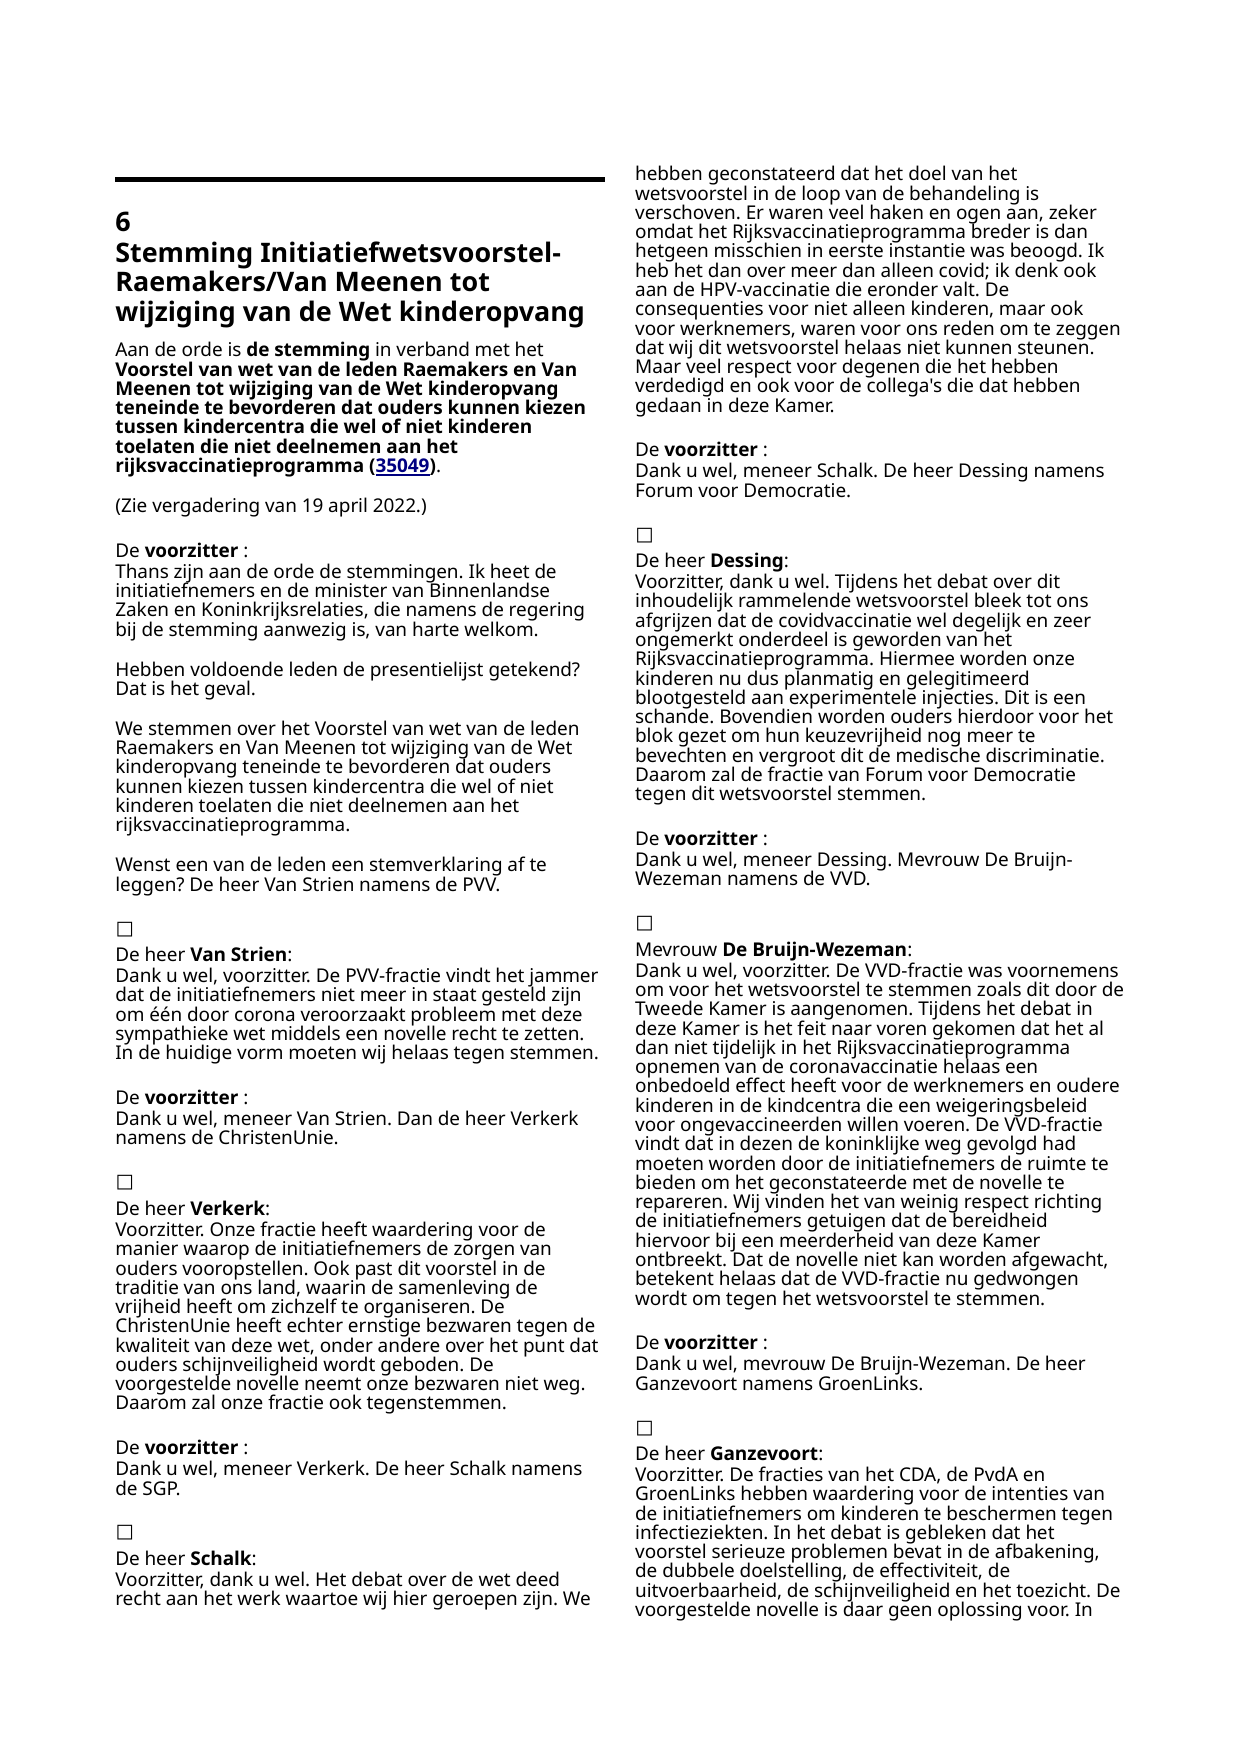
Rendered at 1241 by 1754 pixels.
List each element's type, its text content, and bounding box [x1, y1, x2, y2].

text De voorzitter : [635, 437, 1125, 462]
text ⬜ [635, 910, 1125, 936]
text Stemming Initiatiefwetsvoorstel-Raemakers/Van Meenen tot wijziging van de Wet kinderopvang [115, 239, 605, 341]
text Voorzitter, dank u wel. Het debat over de wet deed recht aan het werk waartoe wij hier geroepen zijn. We [115, 1571, 605, 1609]
text Dank u wel, meneer Dessing. Mevrouw De Bruijn-Wezeman namens de VVD. [635, 851, 1125, 889]
text De voorzitter : [115, 1434, 605, 1460]
text Wenst een van de leden een stemverklaring af te leggen? De heer Van Strien namens de PVV. [115, 856, 605, 895]
text De heer Dessing: [635, 547, 1125, 573]
text Dank u wel, meneer Van Strien. Dan de heer Verkerk namens de ChristenUnie. [115, 1110, 605, 1149]
text hebben geconstateerd dat het doel van het wetsvoorstel in de loop van de behandeling is verschoven. Er waren veel haken en ogen aan, zeker omdat het Rijksvaccinatieprogramma breder is dan hetgeen misschien in eerste instantie was beoogd. Ik heb het dan over meer dan alleen covid; ik denk ook aan de HPV-vaccinatie die eronder valt. De consequenties voor niet alleen kinderen, maar ook voor werknemers, waren voor ons reden om te zeggen dat wij dit wetsvoorstel helaas niet kunnen steunen. Maar veel respect voor degenen die het hebben verdedigd en ook voor de collega's die dat hebben gedaan in deze Kamer. [635, 165, 1125, 416]
text Dank u wel, meneer Schalk. De heer Dessing namens Forum voor Democratie. [635, 462, 1125, 501]
text Mevrouw De Bruijn-Wezeman: [635, 936, 1125, 962]
text De voorzitter : [115, 1084, 605, 1110]
text ⬜ [635, 522, 1125, 547]
text Aan de orde is de stemming in verband met het Voorstel van wet van de leden Raemakers en Van Meenen tot wijziging van de Wet kinderopvang teneinde te bevorderen dat ouders kunnen kiezen tussen kindercentra die wel of niet kinderen toelaten die niet deelnemen aan het rijksvaccinatieprogramma (35049). [115, 341, 605, 476]
text De voorzitter : [635, 1329, 1125, 1355]
text De heer Ganzevoort: [635, 1440, 1125, 1466]
text We stemmen over het Voorstel van wet van de leden Raemakers en Van Meenen tot wijziging van de Wet kinderopvang teneinde te bevorderen dat ouders kunnen kiezen tussen kindercentra die wel of niet kinderen toelaten die niet deelnemen aan het rijksvaccinatieprogramma. [115, 720, 605, 836]
text De heer Schalk: [115, 1545, 605, 1571]
text (Zie vergadering van 19 april 2022.) [115, 497, 605, 516]
text De voorzitter : [635, 825, 1125, 851]
text Dank u wel, voorzitter. De VVD-fractie was voornemens om voor het wetsvoorstel te stemmen zoals dit door de Tweede Kamer is aangenomen. Tijdens het debat in deze Kamer is het feit naar voren gekomen dat het al dan niet tijdelijk in het Rijksvaccinatieprogramma opnemen van de coronavaccinatie helaas een onbedoeld effect heeft voor de werknemers en oudere kinderen in de kindcentra die een weigeringsbeleid voor ongevaccineerden willen voeren. De VVD-fractie vindt dat in dezen de koninklijke weg gevolgd had moeten worden door de initiatiefnemers de ruimte te bieden om het geconstateerde met de novelle te repareren. Wij vinden het van weinig respect richting de initiatiefnemers getuigen dat de bereidheid hiervoor bij een meerderheid van deze Kamer ontbreekt. Dat de novelle niet kan worden afgewacht, betekent helaas dat de VVD-fractie nu gedwongen wordt om tegen het wetsvoorstel te stemmen. [635, 962, 1125, 1309]
text Dank u wel, meneer Verkerk. De heer Schalk namens de SGP. [115, 1460, 605, 1499]
text De heer Verkerk: [115, 1195, 605, 1221]
text Voorzitter, dank u wel. Tijdens het debat over dit inhoudelijk rammelende wetsvoorstel bleek tot ons afgrijzen dat de covidvaccinatie wel degelijk en zeer ongemerkt onderdeel is geworden van het Rijksvaccinatieprogramma. Hiermee worden onze kinderen nu dus planmatig en gelegitimeerd blootgesteld aan experimentele injecties. Dit is een schande. Bovendien worden ouders hierdoor voor het blok gezet om hun keuzevrijheid nog meer te bevechten en vergroot dit de medische discriminatie. Daarom zal de fractie van Forum voor Democratie tegen dit wetsvoorstel stemmen. [635, 573, 1125, 804]
text Thans zijn aan de orde de stemmingen. Ik heet de initiatiefnemers en de minister van Binnenlandse Zaken en Koninkrijksrelaties, die namens de regering bij de stemming aanwezig is, van harte welkom. [115, 563, 605, 640]
text De heer Van Strien: [115, 941, 605, 967]
text ⬜ [115, 1169, 605, 1195]
text De voorzitter : [115, 537, 605, 563]
text 6 [115, 203, 605, 239]
text Voorzitter. Onze fractie heeft waardering voor de manier waarop de initiatiefnemers de zorgen van ouders vooropstellen. Ook past dit voorstel in de traditie van ons land, waarin de samenleving de vrijheid heeft om zichzelf te organiseren. De ChristenUnie heeft echter ernstige bezwaren tegen de kwaliteit van deze wet, onder andere over het punt dat ouders schijnveiligheid wordt geboden. De voorgestelde novelle neemt onze bezwaren niet weg. Daarom zal onze fractie ook tegenstemmen. [115, 1221, 605, 1414]
text Voorzitter. De fracties van het CDA, de PvdA en GroenLinks hebben waardering voor de intenties van de initiatiefnemers om kinderen te beschermen tegen infectieziekten. In het debat is gebleken dat het voorstel serieuze problemen bevat in de afbakening, de dubbele doelstelling, de effectiviteit, de uitvoerbaarheid, de schijnveiligheid en het toezicht. De voorgestelde novelle is daar geen oplossing voor. In [635, 1466, 1125, 1620]
text ⬜ [115, 1519, 605, 1545]
text Dank u wel, voorzitter. De PVV-fractie vindt het jammer dat de initiatiefnemers niet meer in staat gesteld zijn om één door corona veroorzaakt probleem met deze sympathieke wet middels een novelle recht te zetten. In de huidige vorm moeten wij helaas tegen stemmen. [115, 967, 605, 1063]
text ⬜ [635, 1415, 1125, 1440]
text ⬜ [115, 916, 605, 941]
text Dank u wel, mevrouw De Bruijn-Wezeman. De heer Ganzevoort namens GroenLinks. [635, 1355, 1125, 1394]
text Hebben voldoende leden de presentielijst getekend? Dat is het geval. [115, 661, 605, 699]
